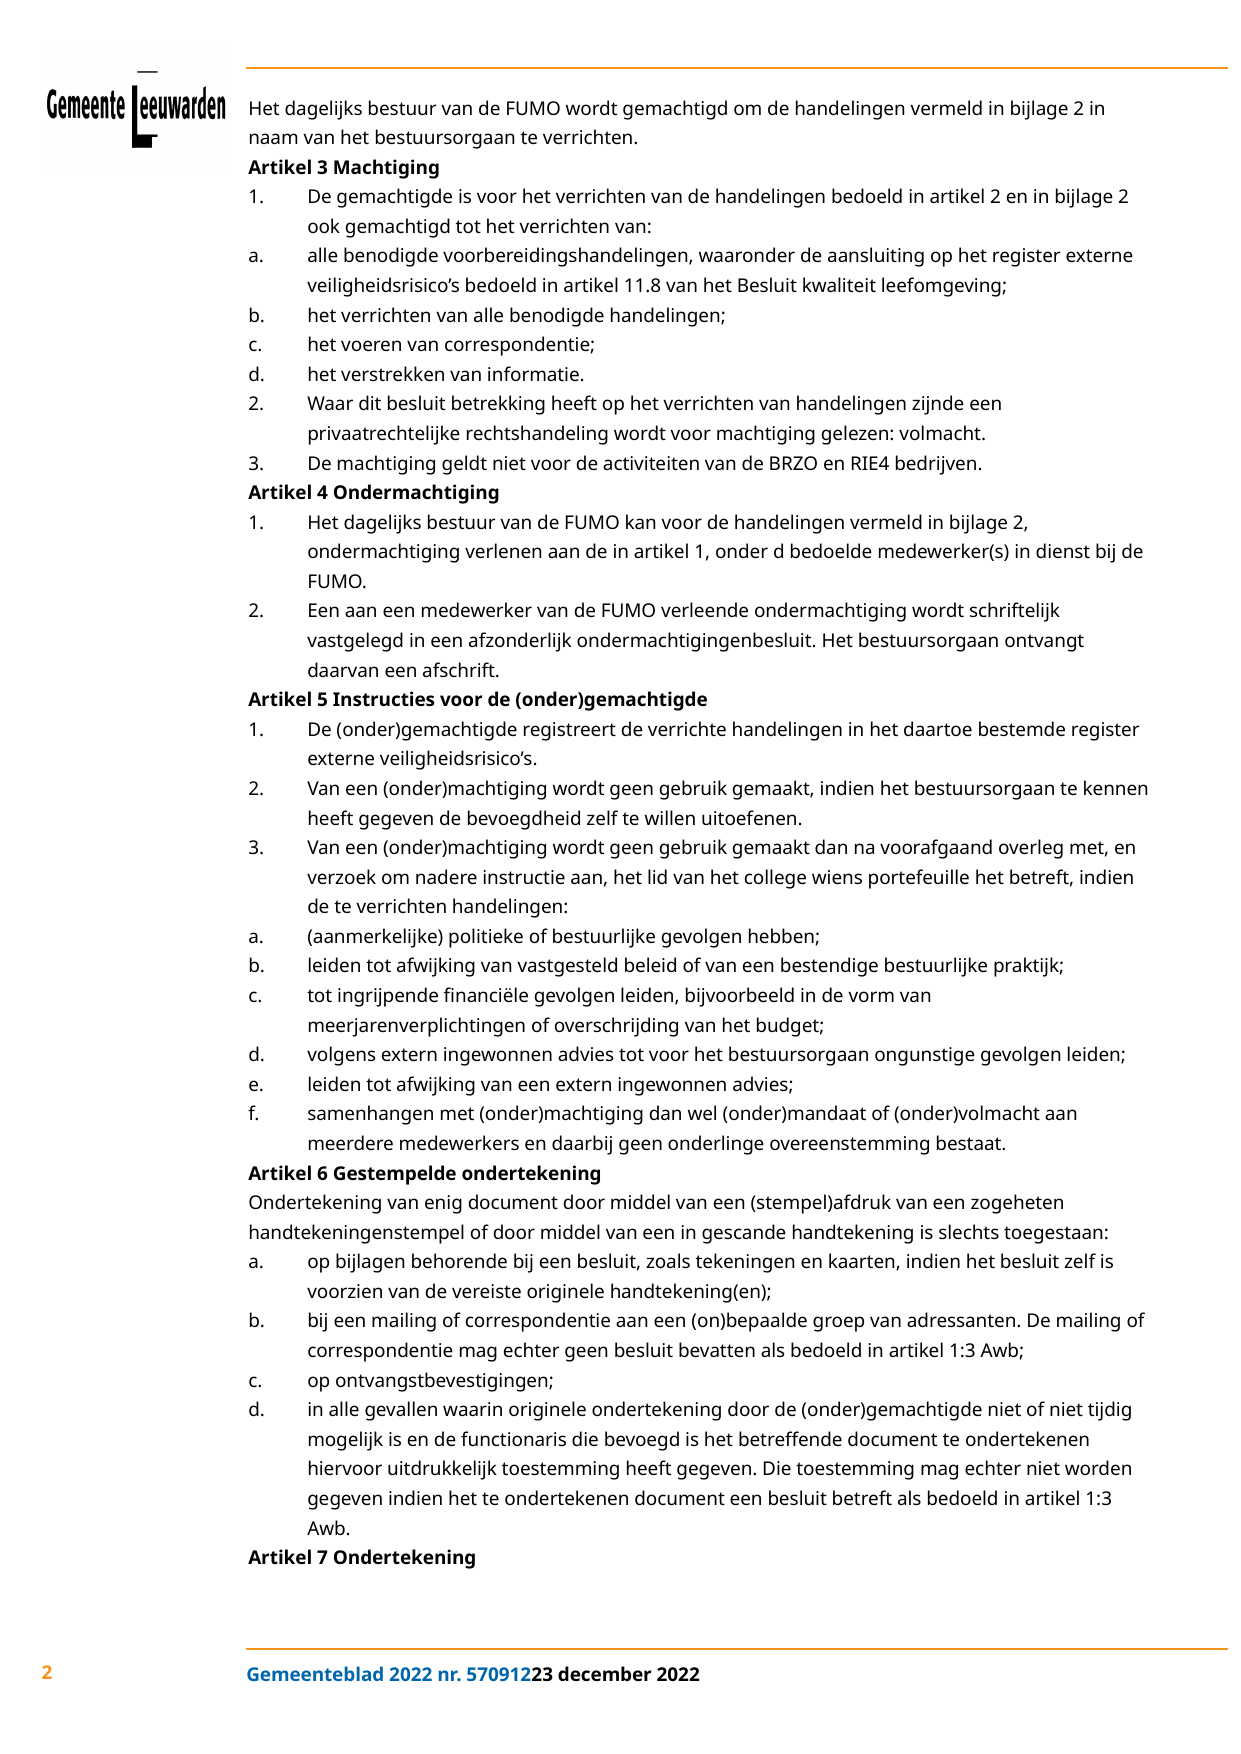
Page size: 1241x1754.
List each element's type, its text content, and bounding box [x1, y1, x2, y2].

list het voeren van correspondentie; [248, 331, 1152, 357]
text Artikel 4 Ondermachtiging [248, 479, 1152, 505]
list volgens extern ingewonnen advies tot voor het bestuursorgaan ongunstige gevolgen leiden; [248, 1041, 1152, 1067]
text Artikel 7 Ondertekening [248, 1544, 1152, 1570]
list het verrichten van alle benodigde handelingen; [248, 302, 1152, 328]
list De machtiging geldt niet voor de activiteiten van de BRZO en RIE4 bedrijven. [248, 450, 1152, 476]
list in alle gevallen waarin originele ondertekening door de (onder)gemachtigde niet of niet tijdig mogelijk is en de functionaris die bevoegd is het betreffende document te ondertekenen hiervoor uitdrukkelijk toestemming heeft gegeven. Die toestemming mag echter niet worden gegeven indien het te ondertekenen document een besluit betreft als bedoeld in artikel 1:3 Awb. [248, 1396, 1152, 1541]
list De gemachtigde is voor het verrichten van de handelingen bedoeld in artikel 2 en in bijlage 2 ook gemachtigd tot het verrichten van: [248, 183, 1152, 239]
list Het dagelijks bestuur van de FUMO kan voor de handelingen vermeld in bijlage 2, ondermachtiging verlenen aan de in artikel 1, onder d bedoelde medewerker(s) in dienst bij de FUMO. [248, 509, 1152, 594]
list De (onder)gemachtigde registreert de verrichte handelingen in het daartoe bestemde register externe veiligheidsrisico’s. [248, 716, 1152, 771]
list (aanmerkelijke) politieke of bestuurlijke gevolgen hebben; [248, 923, 1152, 949]
text Artikel 6 Gestempelde ondertekening [248, 1160, 1152, 1186]
list alle benodigde voorbereidingshandelingen, waaronder de aansluiting op het register externe veiligheidsrisico’s bedoeld in artikel 11.8 van het Besluit kwaliteit leefomgeving; [248, 243, 1152, 298]
text Artikel 5 Instructies voor de (onder)gemachtigde [248, 686, 1152, 712]
text Artikel 3 Machtiging [248, 154, 1152, 180]
list Van een (onder)machtiging wordt geen gebruik gemaakt dan na voorafgaand overleg met, en verzoek om nadere instructie aan, het lid van het college wiens portefeuille het betreft, indien de te verrichten handelingen: [248, 834, 1152, 919]
list samenhangen met (onder)machtiging dan wel (onder)mandaat of (onder)volmacht aan meerdere medewerkers en daarbij geen onderlinge overeenstemming bestaat. [248, 1101, 1152, 1156]
picture [41, 47, 231, 172]
list op ontvangstbevestigingen; [248, 1367, 1152, 1393]
text Ondertekening van enig document door middel van een (stempel)afdruk van een zogeheten handtekeningenstempel of door middel van een in gescande handtekening is slechts toegestaan: [248, 1189, 1152, 1245]
list bij een mailing of correspondentie aan een (on)bepaalde groep van adressanten. De mailing of correspondentie mag echter geen besluit bevatten als bedoeld in artikel 1:3 Awb; [248, 1308, 1152, 1363]
list tot ingrijpende financiële gevolgen leiden, bijvoorbeeld in de vorm van meerjarenverplichtingen of overschrijding van het budget; [248, 982, 1152, 1038]
list op bijlagen behorende bij een besluit, zoals tekeningen en kaarten, indien het besluit zelf is voorzien van de vereiste originele handtekening(en); [248, 1248, 1152, 1304]
list Een aan een medewerker van de FUMO verleende ondermachtiging wordt schriftelijk vastgelegd in een afzonderlijk ondermachtigingenbesluit. Het bestuursorgaan ontvangt daarvan een afschrift. [248, 598, 1152, 683]
list leiden tot afwijking van een extern ingewonnen advies; [248, 1071, 1152, 1097]
list Van een (onder)machtiging wordt geen gebruik gemaakt, indien het bestuursorgaan te kennen heeft gegeven de bevoegdheid zelf te willen uitoefenen. [248, 775, 1152, 831]
list leiden tot afwijking van vastgesteld beleid of van een bestendige bestuurlijke praktijk; [248, 953, 1152, 978]
list Waar dit besluit betrekking heeft op het verrichten van handelingen zijnde een privaatrechtelijke rechtshandeling wordt voor machtiging gelezen: volmacht. [248, 391, 1152, 446]
text Het dagelijks bestuur van de FUMO wordt gemachtigd om de handelingen vermeld in bijlage 2 in naam van het bestuursorgaan te verrichten. [248, 95, 1152, 150]
list het verstrekken van informatie. [248, 361, 1152, 387]
